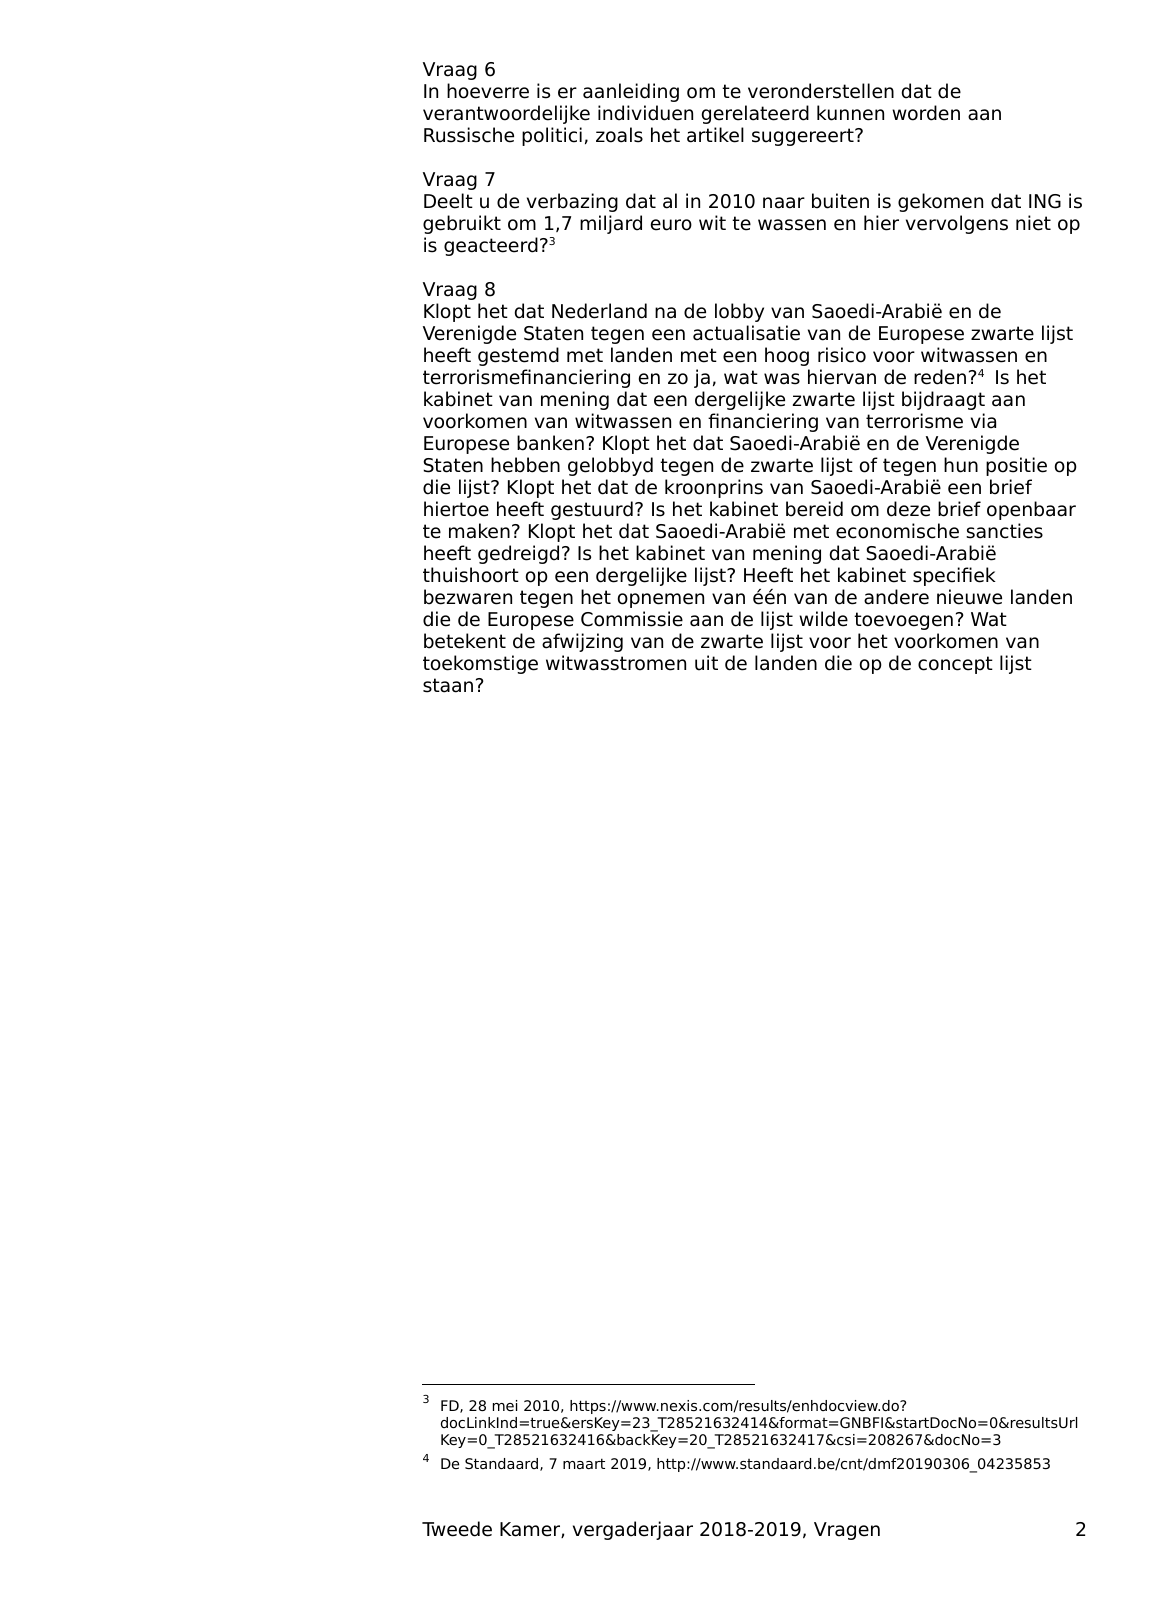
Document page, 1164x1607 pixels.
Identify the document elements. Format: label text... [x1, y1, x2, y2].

text Vraag 7 [422, 169, 1087, 191]
text Klopt het dat Nederland na de lobby van Saoedi-Arabië en de Verenigde Staten tegen een actualisatie van de Europese zwarte lijst heeft gestemd met landen met een hoog risico voor witwassen en terrorismefinanciering en zo ja, wat was hiervan de reden? Is het kabinet van mening dat een dergelijke zwarte lijst bijdraagt aan voorkomen van witwassen en financiering van terrorisme via Europese banken? Klopt het dat Saoedi-Arabië en de Verenigde Staten hebben gelobbyd tegen de zwarte lijst of tegen hun positie op die lijst? Klopt het dat de kroonprins van Saoedi-Arabië een brief hiertoe heeft gestuurd? Is het kabinet bereid om deze brief openbaar te maken? Klopt het dat Saoedi-Arabië met economische sancties heeft gedreigd? Is het kabinet van mening dat Saoedi-Arabië thuishoort op een dergelijke lijst? Heeft het kabinet specifiek bezwaren tegen het opnemen van één van de andere nieuwe landen die de Europese Commissie aan de lijst wilde toevoegen? Wat betekent de afwijzing van de zwarte lijst voor het voorkomen van toekomstige witwasstromen uit de landen die op de concept lijst staan? [422, 301, 1087, 697]
text Vraag 8 [422, 279, 1087, 301]
text Vraag 6 [422, 59, 1087, 81]
text FD, 28 mei 2010, https://www.nexis.com/results/enhdocview.do?docLinkInd=true&ersKey=23_T28521632414&format=GNBFI&startDocNo=0&resultsUrlKey=0_T28521632416&backKey=20_T28521632417&csi=208267&docNo=3 [422, 1393, 1087, 1449]
text Deelt u de verbazing dat al in 2010 naar buiten is gekomen dat ING is gebruikt om 1,7 miljard euro wit te wassen en hier vervolgens niet op is geacteerd? [422, 191, 1087, 257]
text In hoeverre is er aanleiding om te veronderstellen dat de verantwoordelijke individuen gerelateerd kunnen worden aan Russische politici, zoals het artikel suggereert? [422, 81, 1087, 147]
text De Standaard, 7 maart 2019, http://www.standaard.be/cnt/dmf20190306_04235853 [422, 1452, 1087, 1474]
